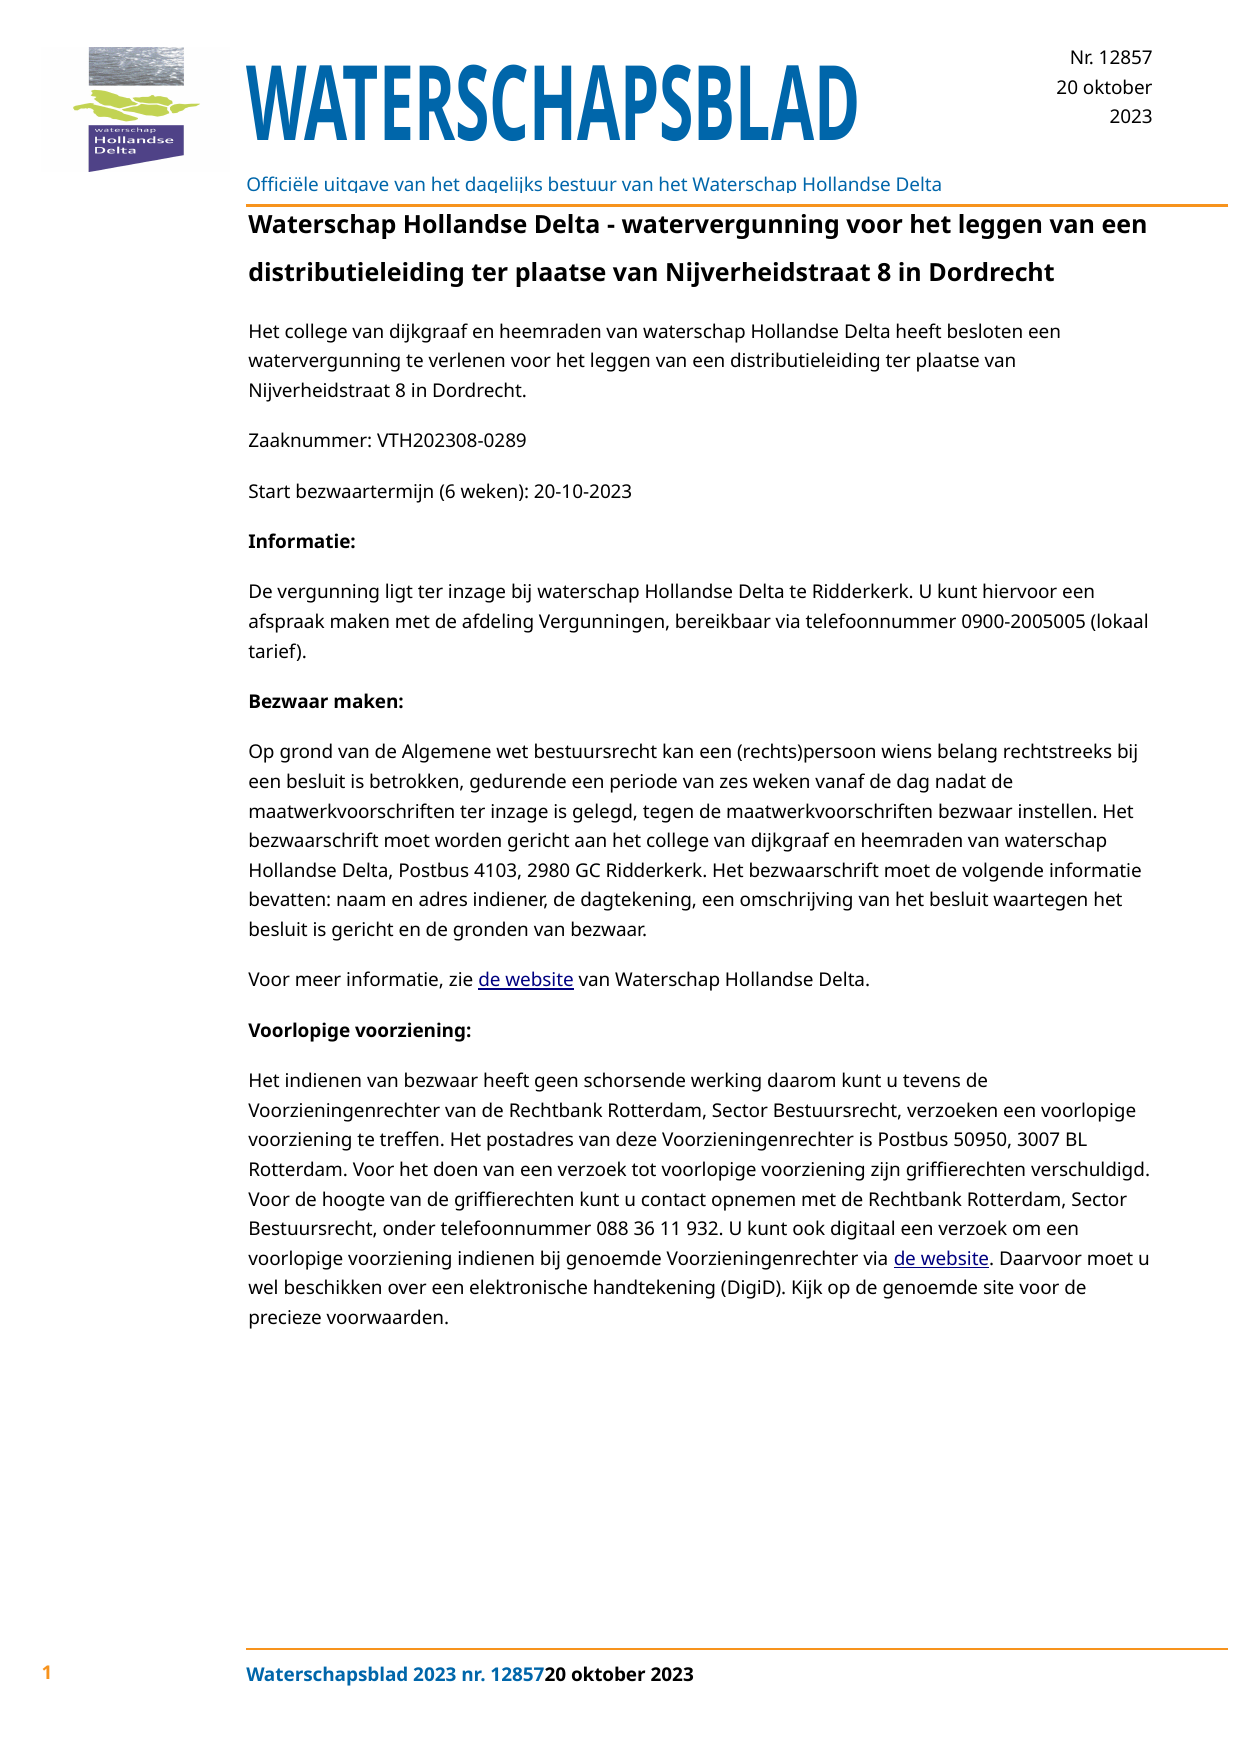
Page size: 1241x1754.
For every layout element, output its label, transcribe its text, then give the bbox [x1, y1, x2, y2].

text Het indienen van bezwaar heeft geen schorsende werking daarom kunt u tevens de Voorzieningenrechter van de Rechtbank Rotterdam, Sector Bestuursrecht, verzoeken een voorlopige voorziening te treffen. Het postadres van deze Voorzieningenrechter is Postbus 50950, 3007 BL Rotterdam. Voor het doen van een verzoek tot voorlopige voorziening zijn griffierechten verschuldigd. Voor de hoogte van de griffierechten kunt u contact opnemen met de Rechtbank Rotterdam, Sector Bestuursrecht, onder telefoonnummer 088 36 11 932. U kunt ook digitaal een verzoek om een voorlopige voorziening indienen bij genoemde Voorzieningenrechter via de website. Daarvoor moet u wel beschikken over een elektronische handtekening (DigiD). Kijk op de genoemde site voor de precieze voorwaarden. [248, 1067, 1152, 1330]
text Voorlopige voorziening: [248, 1017, 1152, 1043]
text Op grond van de Algemene wet bestuursrecht kan een (rechts)persoon wiens belang rechtstreeks bij een besluit is betrokken, gedurende een periode van zes weken vanaf de dag nadat de maatwerkvoorschriften ter inzage is gelegd, tegen de maatwerkvoorschriften bezwaar instellen. Het bezwaarschrift moet worden gericht aan het college van dijkgraaf en heemraden van waterschap Hollandse Delta, Postbus 4103, 2980 GC Ridderkerk. Het bezwaarschrift moet de volgende informatie bevatten: naam en adres indiener, de dagtekening, een omschrijving van het besluit waartegen het besluit is gericht en de gronden van bezwaar. [248, 739, 1152, 942]
text Zaaknummer: VTH202308-0289 [248, 427, 1152, 453]
text Waterschap Hollandse Delta - watervergunning voor het leggen van een distributieleiding ter plaatse van Nijverheidstraat 8 in Dordrecht [248, 207, 1152, 288]
text Het college van dijkgraaf en heemraden van waterschap Hollandse Delta heeft besloten een watervergunning te verlenen voor het leggen van een distributieleiding ter plaatse van Nijverheidstraat 8 in Dordrecht. [248, 318, 1152, 403]
text Bezwaar maken: [248, 688, 1152, 714]
text Voor meer informatie, zie de website van Waterschap Hollandse Delta. [248, 967, 1152, 992]
text Start bezwaartermijn (6 weken): 20-10-2023 [248, 478, 1152, 504]
text Informatie: [248, 528, 1152, 554]
picture [41, 47, 231, 172]
text De vergunning ligt ter inzage bij waterschap Hollandse Delta te Ridderkerk. U kunt hiervoor een afspraak maken met de afdeling Vergunningen, bereikbaar via telefoonnummer 0900-2005005 (lokaal tarief). [248, 579, 1152, 664]
